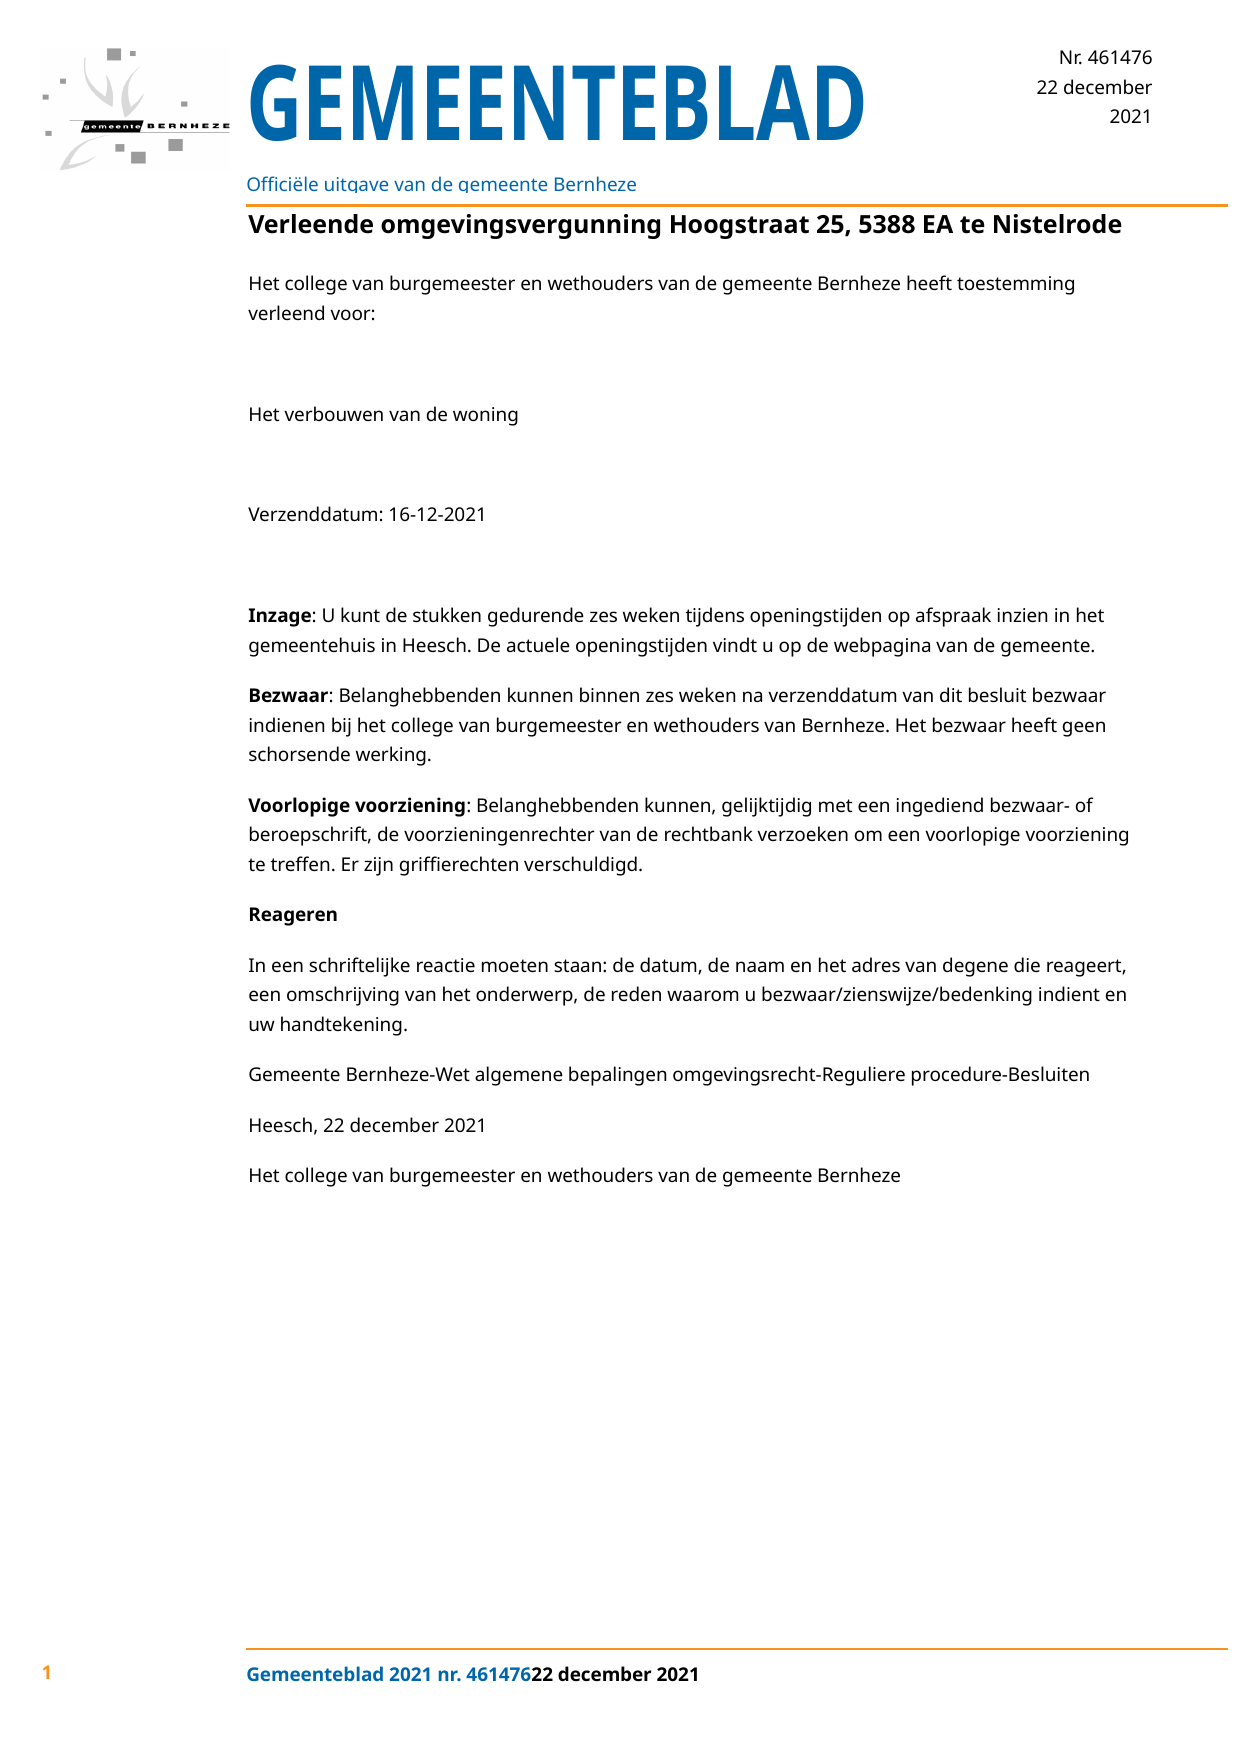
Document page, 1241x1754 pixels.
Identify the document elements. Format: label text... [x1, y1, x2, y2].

text Verleende omgevingsvergunning Hoogstraat 25, 5388 EA te Nistelrode [248, 207, 1152, 241]
text Het verbouwen van de woning [248, 401, 1152, 426]
picture [41, 47, 231, 172]
text Voorlopige voorziening: Belanghebbenden kunnen, gelijktijdig met een ingediend bezwaar- of beroepschrift, de voorzieningenrechter van de rechtbank verzoeken om een voorlopige voorziening te treffen. Er zijn griffierechten verschuldigd. [248, 792, 1152, 877]
text Inzage: U kunt de stukken gedurende zes weken tijdens openingstijden op afspraak inzien in het gemeentehuis in Heesch. De actuele openingstijden vindt u op de webpagina van de gemeente. [248, 602, 1152, 658]
text Gemeente Bernheze-Wet algemene bepalingen omgevingsrecht-Reguliere procedure-Besluiten [248, 1062, 1152, 1087]
text Heesch, 22 december 2021 [248, 1112, 1152, 1138]
text Reageren [248, 902, 1152, 927]
text Het college van burgemeester en wethouders van de gemeente Bernheze [248, 1162, 1152, 1188]
text Het college van burgemeester en wethouders van de gemeente Bernheze heeft toestemming verleend voor: [248, 270, 1152, 326]
text Bezwaar: Belanghebbenden kunnen binnen zes weken na verzenddatum van dit besluit bezwaar indienen bij het college van burgemeester en wethouders van Bernheze. Het bezwaar heeft geen schorsende werking. [248, 682, 1152, 767]
text In een schriftelijke reactie moeten staan: de datum, de naam en het adres van degene die reageert, een omschrijving van het onderwerp, de reden waarom u bezwaar/zienswijze/bedenking indient en uw handtekening. [248, 952, 1152, 1037]
text Verzenddatum: 16-12-2021 [248, 502, 1152, 527]
